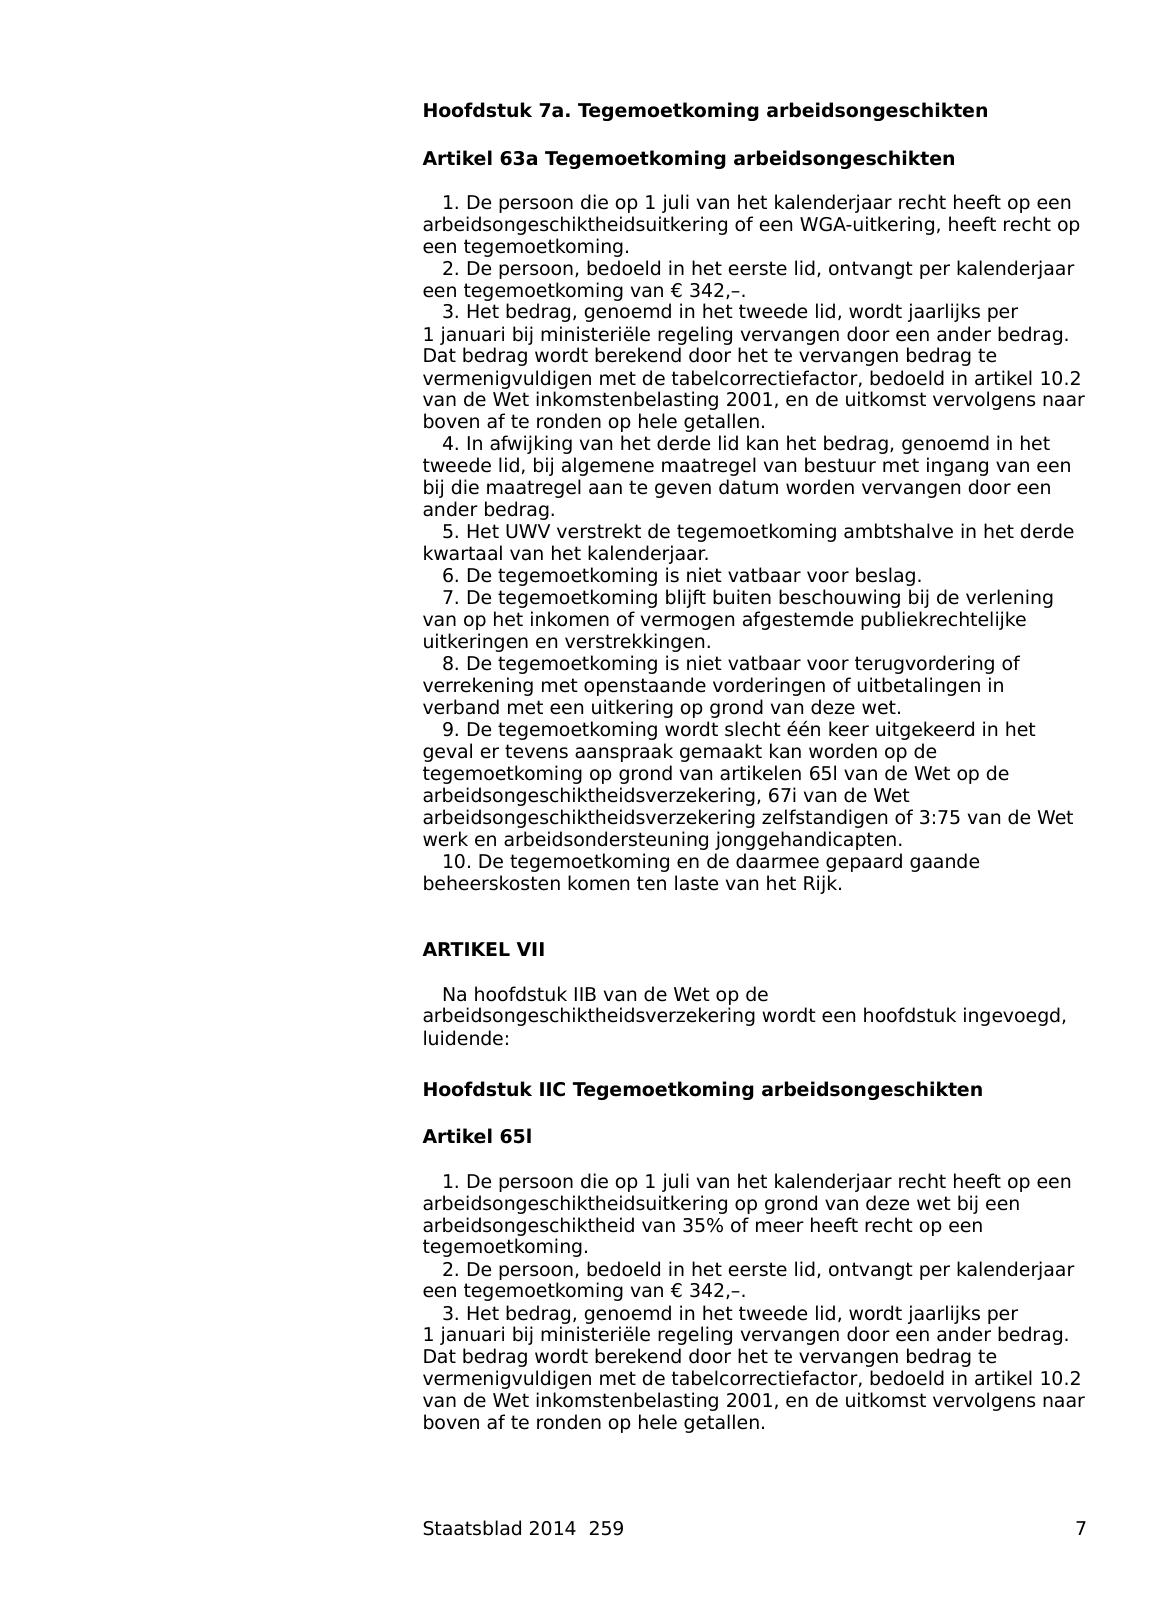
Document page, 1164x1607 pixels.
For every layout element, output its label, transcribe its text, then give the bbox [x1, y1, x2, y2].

text 2. De persoon, bedoeld in het eerste lid, ontvangt per kalenderjaar een tegemoetkoming van € 342,–. [422, 257, 1087, 301]
text 10. De tegemoetkoming en de daarmee gepaard gaande beheerskosten komen ten laste van het Rijk. [422, 851, 1087, 895]
subtitle Artikel 63a Tegemoetkoming arbeidsongeschikten [422, 147, 1087, 169]
text 4. In afwijking van het derde lid kan het bedrag, genoemd in het tweede lid, bij algemene maatregel van bestuur met ingang van een bij die maatregel aan te geven datum worden vervangen door een ander bedrag. [422, 433, 1087, 521]
text 2. De persoon, bedoeld in het eerste lid, ontvangt per kalenderjaar een tegemoetkoming van € 342,–. [422, 1258, 1087, 1302]
subtitle ARTIKEL VII [422, 939, 1087, 961]
subtitle Artikel 65l [422, 1126, 1087, 1148]
text Na hoofdstuk IIB van de Wet op de arbeidsongeschiktheidsverzekering wordt een hoofdstuk ingevoegd, luidende: [422, 983, 1087, 1049]
text 8. De tegemoetkoming is niet vatbaar voor terugvordering of verrekening met openstaande vorderingen of uitbetalingen in verband met een uitkering op grond van deze wet. [422, 653, 1087, 719]
text 5. Het UWV verstrekt de tegemoetkoming ambtshalve in het derde kwartaal van het kalenderjaar. [422, 521, 1087, 565]
text 3. Het bedrag, genoemd in het tweede lid, wordt jaarlijks per 1 januari bij ministeriële regeling vervangen door een ander bedrag. Dat bedrag wordt berekend door het te vervangen bedrag te vermenigvuldigen met de tabelcorrectiefactor, bedoeld in artikel 10.2 van de Wet inkomstenbelasting 2001, en de uitkomst vervolgens naar boven af te ronden op hele getallen. [422, 301, 1087, 433]
text 1. De persoon die op 1 juli van het kalenderjaar recht heeft op een arbeidsongeschiktheidsuitkering of een WGA-uitkering, heeft recht op een tegemoetkoming. [422, 192, 1087, 257]
text 1. De persoon die op 1 juli van het kalenderjaar recht heeft op een arbeidsongeschiktheidsuitkering op grond van deze wet bij een arbeidsongeschiktheid van 35% of meer heeft recht op een tegemoetkoming. [422, 1171, 1087, 1258]
subtitle Hoofdstuk 7a. Tegemoetkoming arbeidsongeschikten [422, 100, 1087, 122]
text 3. Het bedrag, genoemd in het tweede lid, wordt jaarlijks per 1 januari bij ministeriële regeling vervangen door een ander bedrag. Dat bedrag wordt berekend door het te vervangen bedrag te vermenigvuldigen met de tabelcorrectiefactor, bedoeld in artikel 10.2 van de Wet inkomstenbelasting 2001, en de uitkomst vervolgens naar boven af te ronden op hele getallen. [422, 1302, 1087, 1434]
text 9. De tegemoetkoming wordt slecht één keer uitgekeerd in het geval er tevens aanspraak gemaakt kan worden op de tegemoetkoming op grond van artikelen 65l van de Wet op de arbeidsongeschiktheidsverzekering, 67i van de Wet arbeidsongeschiktheidsverzekering zelfstandigen of 3:75 van de Wet werk en arbeidsondersteuning jonggehandicapten. [422, 719, 1087, 851]
subtitle Hoofdstuk IIC Tegemoetkoming arbeidsongeschikten [422, 1079, 1087, 1101]
text 6. De tegemoetkoming is niet vatbaar voor beslag. [422, 565, 1087, 587]
text 7. De tegemoetkoming blijft buiten beschouwing bij de verlening van op het inkomen of vermogen afgestemde publiekrechtelijke uitkeringen en verstrekkingen. [422, 587, 1087, 653]
